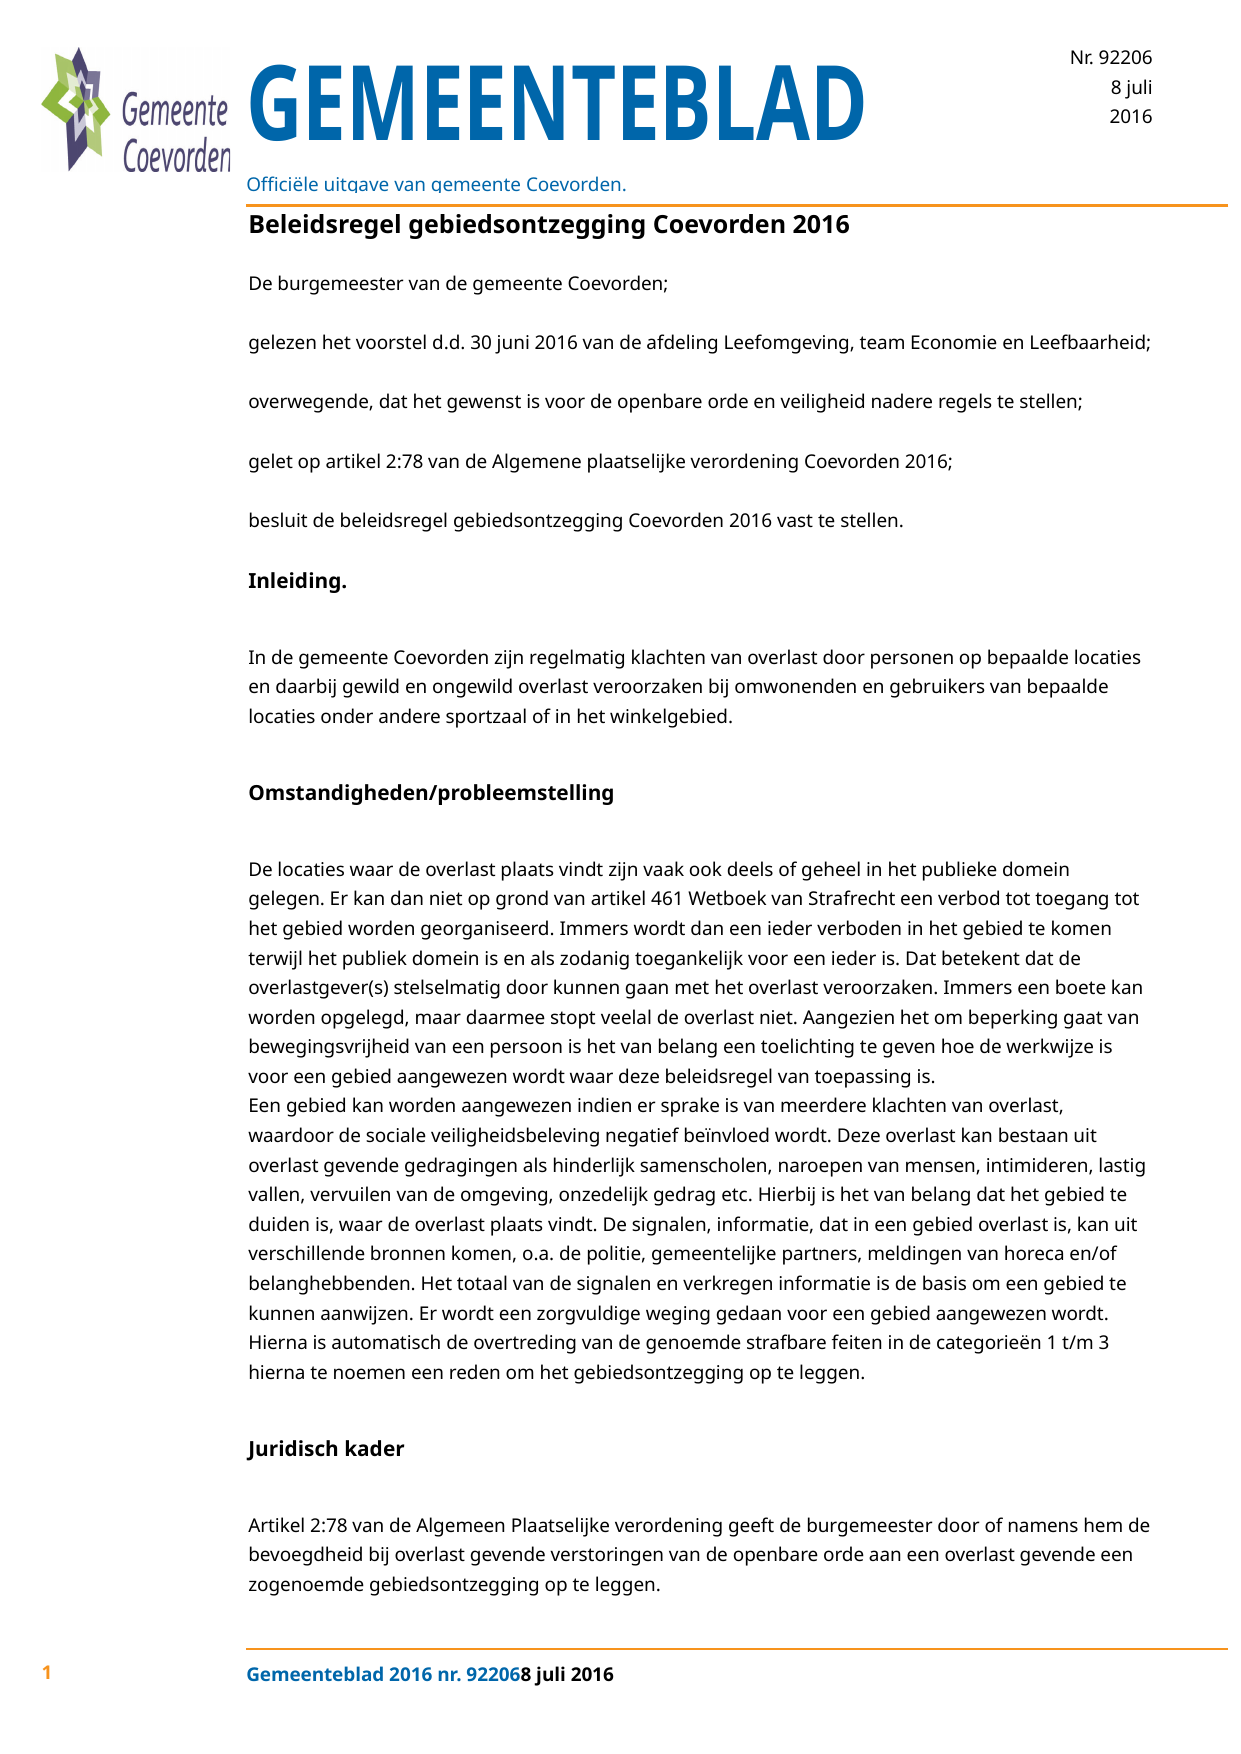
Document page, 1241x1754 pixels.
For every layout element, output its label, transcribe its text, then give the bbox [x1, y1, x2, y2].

text In de gemeente Coevorden zijn regelmatig klachten van overlast door personen op bepaalde locaties en daarbij gewild en ongewild overlast veroorzaken bij omwonenden en gebruikers van bepaalde locaties onder andere sportzaal of in het winkelgebied. [248, 644, 1152, 729]
text Juridisch kader [248, 1434, 1152, 1462]
text besluit de beleidsregel gebiedsontzegging Coevorden 2016 vast te stellen. [248, 507, 1152, 533]
text gelet op artikel 2:78 van de Algemene plaatselijke verordening Coevorden 2016; [248, 448, 1152, 473]
text Inleiding. [248, 566, 1152, 594]
text Artikel 2:78 van de Algemeen Plaatselijke verordening geeft de burgemeester door of namens hem de bevoegdheid bij overlast gevende verstoringen van de openbare orde aan een overlast gevende een zogenoemde gebiedsontzegging op te leggen. [248, 1512, 1152, 1597]
picture [41, 47, 231, 172]
text Beleidsregel gebiedsontzegging Coevorden 2016 [248, 207, 1152, 241]
text overwegende, dat het gewenst is voor de openbare orde en veiligheid nadere regels te stellen; [248, 389, 1152, 414]
text Omstandigheden/probleemstelling [248, 778, 1152, 807]
text De locaties waar de overlast plaats vindt zijn vaak ook deels of geheel in het publieke domein gelegen. Er kan dan niet op grond van artikel 461 Wetboek van Strafrecht een verbod tot toegang tot het gebied worden georganiseerd. Immers wordt dan een ieder verboden in het gebied te komen terwijl het publiek domein is en als zodanig toegankelijk voor een ieder is. Dat betekent dat de overlastgever(s) stelselmatig door kunnen gaan met het overlast veroorzaken. Immers een boete kan worden opgelegd, maar daarmee stopt veelal de overlast niet. Aangezien het om beperking gaat van bewegingsvrijheid van een persoon is het van belang een toelichting te geven hoe de werkwijze is voor een gebied aangewezen wordt waar deze beleidsregel van toepassing is. [248, 856, 1152, 1089]
text gelezen het voorstel d.d. 30 juni 2016 van de afdeling Leefomgeving, team Economie en Leefbaarheid; [248, 329, 1152, 355]
text Een gebied kan worden aangewezen indien er sprake is van meerdere klachten van overlast, waardoor de sociale veiligheidsbeleving negatief beïnvloed wordt. Deze overlast kan bestaan uit overlast gevende gedragingen als hinderlijk samenscholen, naroepen van mensen, intimideren, lastig vallen, vervuilen van de omgeving, onzedelijk gedrag etc. Hierbij is het van belang dat het gebied te duiden is, waar de overlast plaats vindt. De signalen, informatie, dat in een gebied overlast is, kan uit verschillende bronnen komen, o.a. de politie, gemeentelijke partners, meldingen van horeca en/of belanghebbenden. Het totaal van de signalen en verkregen informatie is de basis om een gebied te kunnen aanwijzen. Er wordt een zorgvuldige weging gedaan voor een gebied aangewezen wordt. Hierna is automatisch de overtreding van de genoemde strafbare feiten in de categorieën 1 t/m 3 hierna te noemen een reden om het gebiedsontzegging op te leggen. [248, 1093, 1152, 1384]
text De burgemeester van de gemeente Coevorden; [248, 270, 1152, 296]
